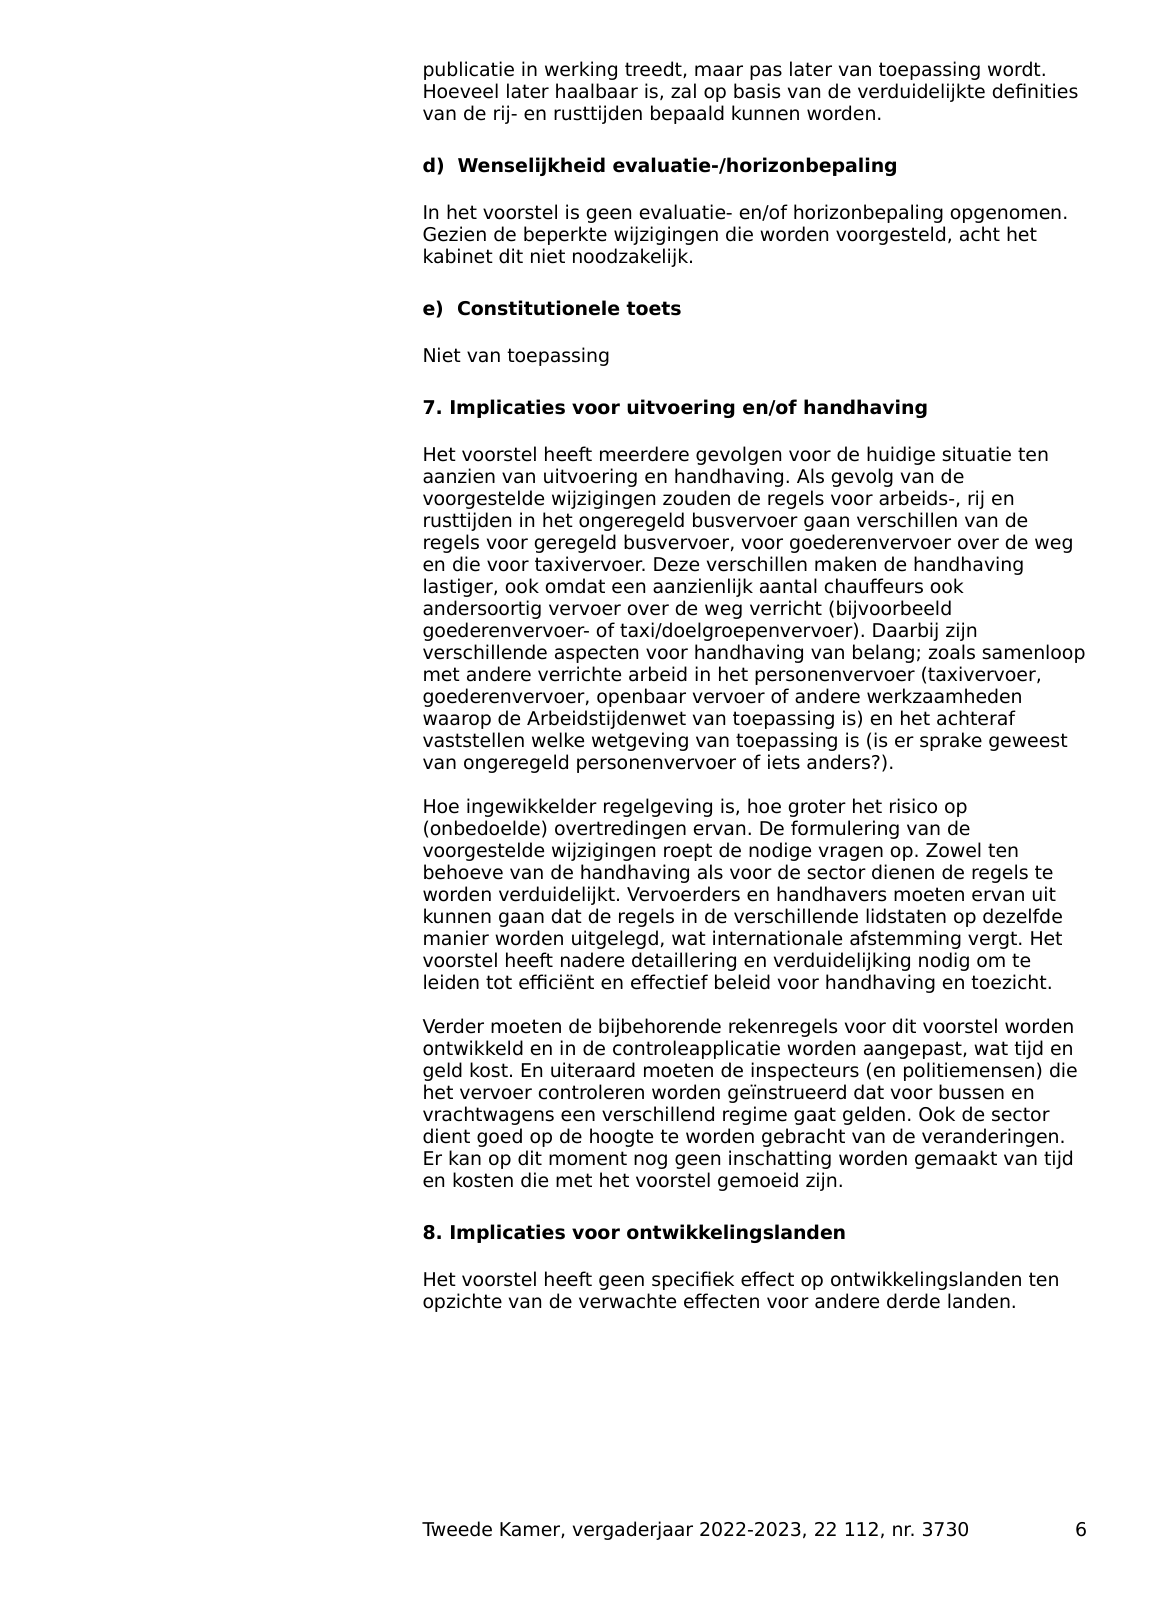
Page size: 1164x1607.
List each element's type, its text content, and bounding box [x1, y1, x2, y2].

text In het voorstel is geen evaluatie- en/of horizonbepaling opgenomen. Gezien de beperkte wijzigingen die worden voorgesteld, acht het kabinet dit niet noodzakelijk. [422, 202, 1087, 268]
text Het voorstel heeft geen specifiek effect op ontwikkelingslanden ten opzichte van de verwachte effecten voor andere derde landen. [422, 1268, 1087, 1312]
subtitle 7. Implicaties voor uitvoering en/of handhaving [422, 397, 1087, 419]
text publicatie in werking treedt, maar pas later van toepassing wordt. Hoeveel later haalbaar is, zal op basis van de verduidelijkte definities van de rij- en rusttijden bepaald kunnen worden. [422, 59, 1087, 125]
text Verder moeten de bijbehorende rekenregels voor dit voorstel worden ontwikkeld en in de controleapplicatie worden aangepast, wat tijd en geld kost. En uiteraard moeten de inspecteurs (en politiemensen) die het vervoer controleren worden geïnstrueerd dat voor bussen en vrachtwagens een verschillend regime gaat gelden. Ook de sector dient goed op de hoogte te worden gebracht van de veranderingen. Er kan op dit moment nog geen inschatting worden gemaakt van tijd en kosten die met het voorstel gemoeid zijn. [422, 1016, 1087, 1192]
text Het voorstel heeft meerdere gevolgen voor de huidige situatie ten aanzien van uitvoering en handhaving. Als gevolg van de voorgestelde wijzigingen zouden de regels voor arbeids-, rij en rusttijden in het ongeregeld busvervoer gaan verschillen van de regels voor geregeld busvervoer, voor goederenvervoer over de weg en die voor taxivervoer. Deze verschillen maken de handhaving lastiger, ook omdat een aanzienlijk aantal chauffeurs ook andersoortig vervoer over de weg verricht (bijvoorbeeld goederenvervoer- of taxi/doelgroepenvervoer). Daarbij zijn verschillende aspecten voor handhaving van belang; zoals samenloop met andere verrichte arbeid in het personenvervoer (taxivervoer, goederenvervoer, openbaar vervoer of andere werkzaamheden waarop de Arbeidstijdenwet van toepassing is) en het achteraf vaststellen welke wetgeving van toepassing is (is er sprake geweest van ongeregeld personenvervoer of iets anders?). [422, 444, 1087, 773]
subtitle 8. Implicaties voor ontwikkelingslanden [422, 1222, 1087, 1243]
text Niet van toepassing [422, 345, 1087, 367]
subtitle d) Wenselijkheid evaluatie-/horizonbepaling [422, 155, 1087, 177]
subtitle e) Constitutionele toets [422, 298, 1087, 320]
text Hoe ingewikkelder regelgeving is, hoe groter het risico op (onbedoelde) overtredingen ervan. De formulering van de voorgestelde wijzigingen roept de nodige vragen op. Zowel ten behoeve van de handhaving als voor de sector dienen de regels te worden verduidelijkt. Vervoerders en handhavers moeten ervan uit kunnen gaan dat de regels in de verschillende lidstaten op dezelfde manier worden uitgelegd, wat internationale afstemming vergt. Het voorstel heeft nadere detaillering en verduidelijking nodig om te leiden tot efficiënt en effectief beleid voor handhaving en toezicht. [422, 796, 1087, 993]
